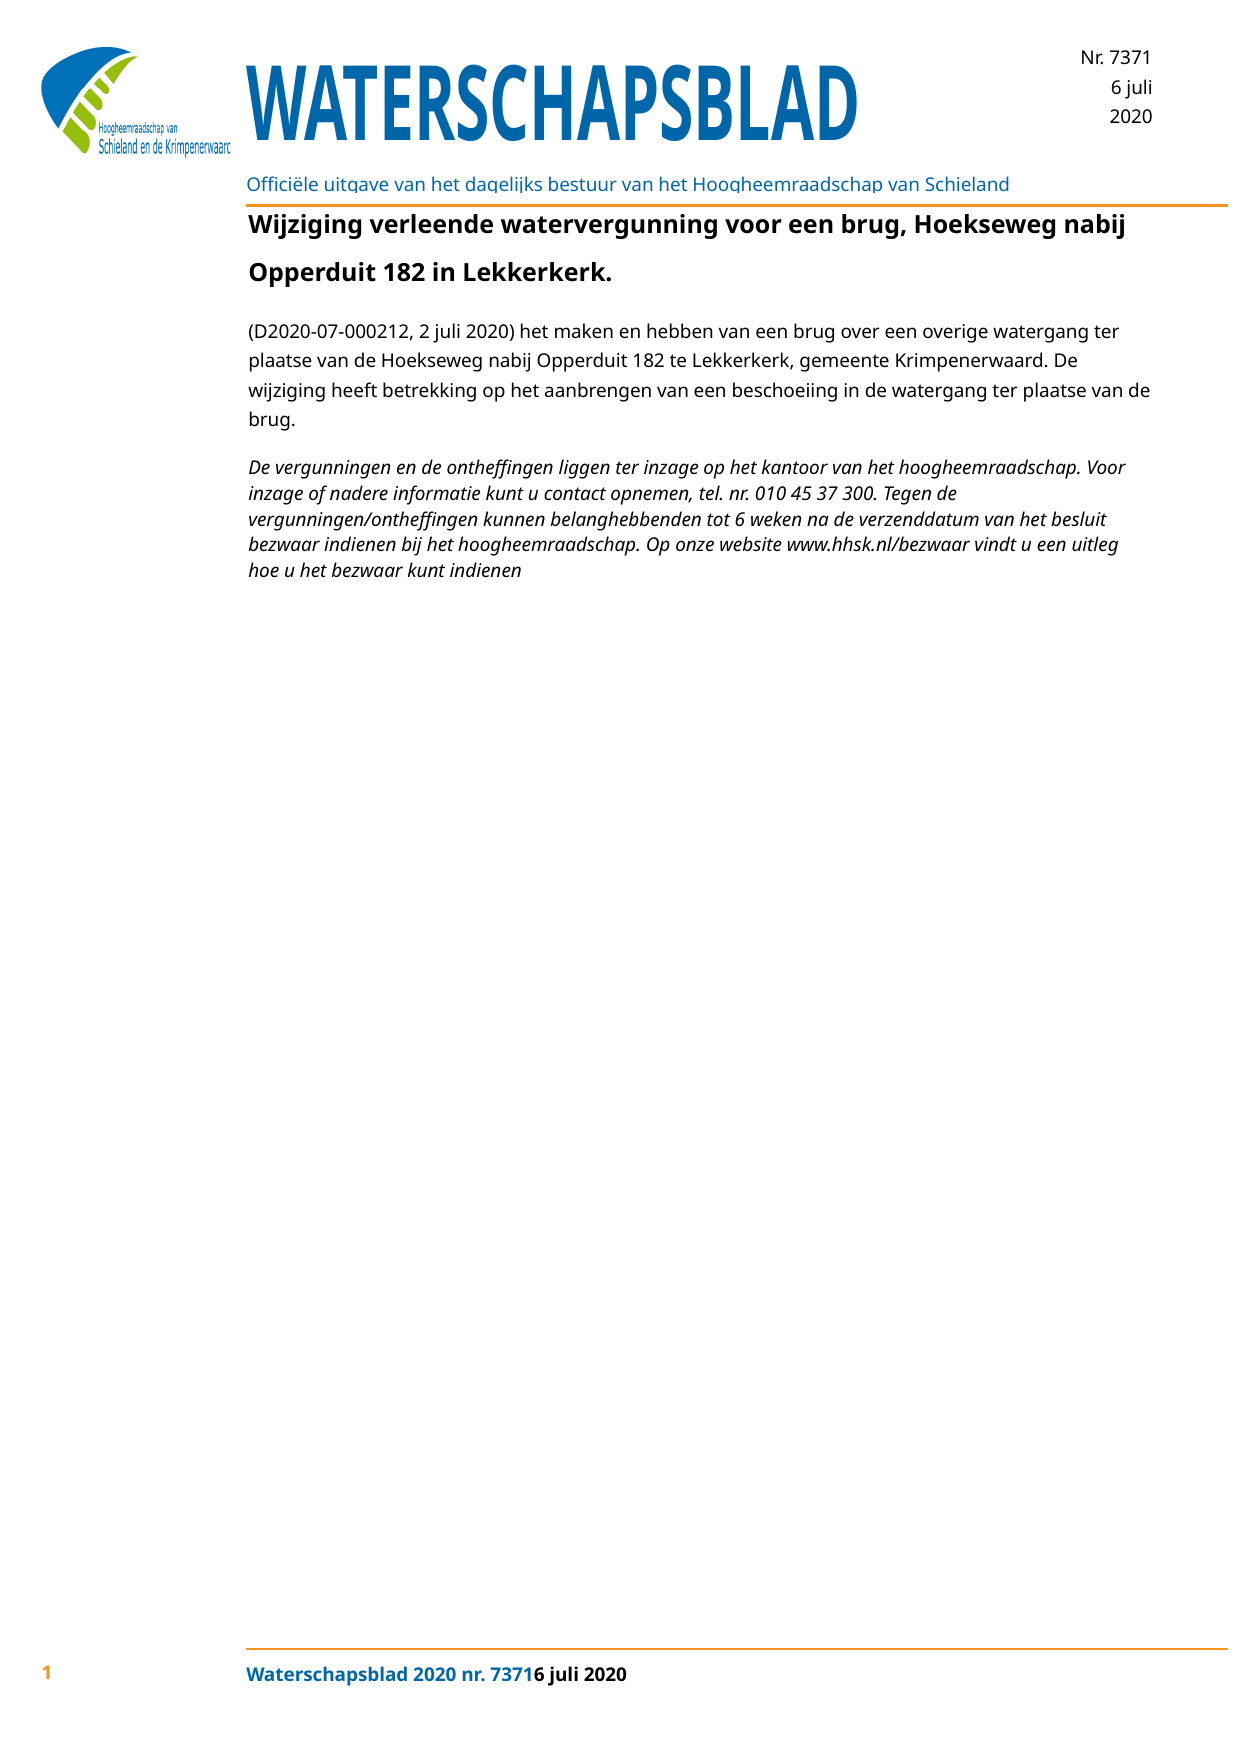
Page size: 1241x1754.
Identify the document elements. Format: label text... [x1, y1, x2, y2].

picture [41, 47, 231, 172]
text (D2020-07-000212, 2 juli 2020) het maken en hebben van een brug over een overige watergang ter plaatse van de Hoekseweg nabij Opperduit 182 te Lekkerkerk, gemeente Krimpenerwaard. De wijziging heeft betrekking op het aanbrengen van een beschoeiing in de watergang ter plaatse van de brug. [248, 318, 1152, 432]
text De vergunningen en de ontheffingen liggen ter inzage op het kantoor van het hoogheemraadschap. Voor inzage of nadere informatie kunt u contact opnemen, tel. nr. 010 45 37 300. Tegen de vergunningen/ontheffingen kunnen belanghebbenden tot 6 weken na de verzenddatum van het besluit bezwaar indienen bij het hoogheemraadschap. Op onze website www.hhsk.nl/bezwaar vindt u een uitleg hoe u het bezwaar kunt indienen [248, 454, 1152, 583]
text Wijziging verleende watervergunning voor een brug, Hoekseweg nabij Opperduit 182 in Lekkerkerk. [248, 207, 1152, 288]
